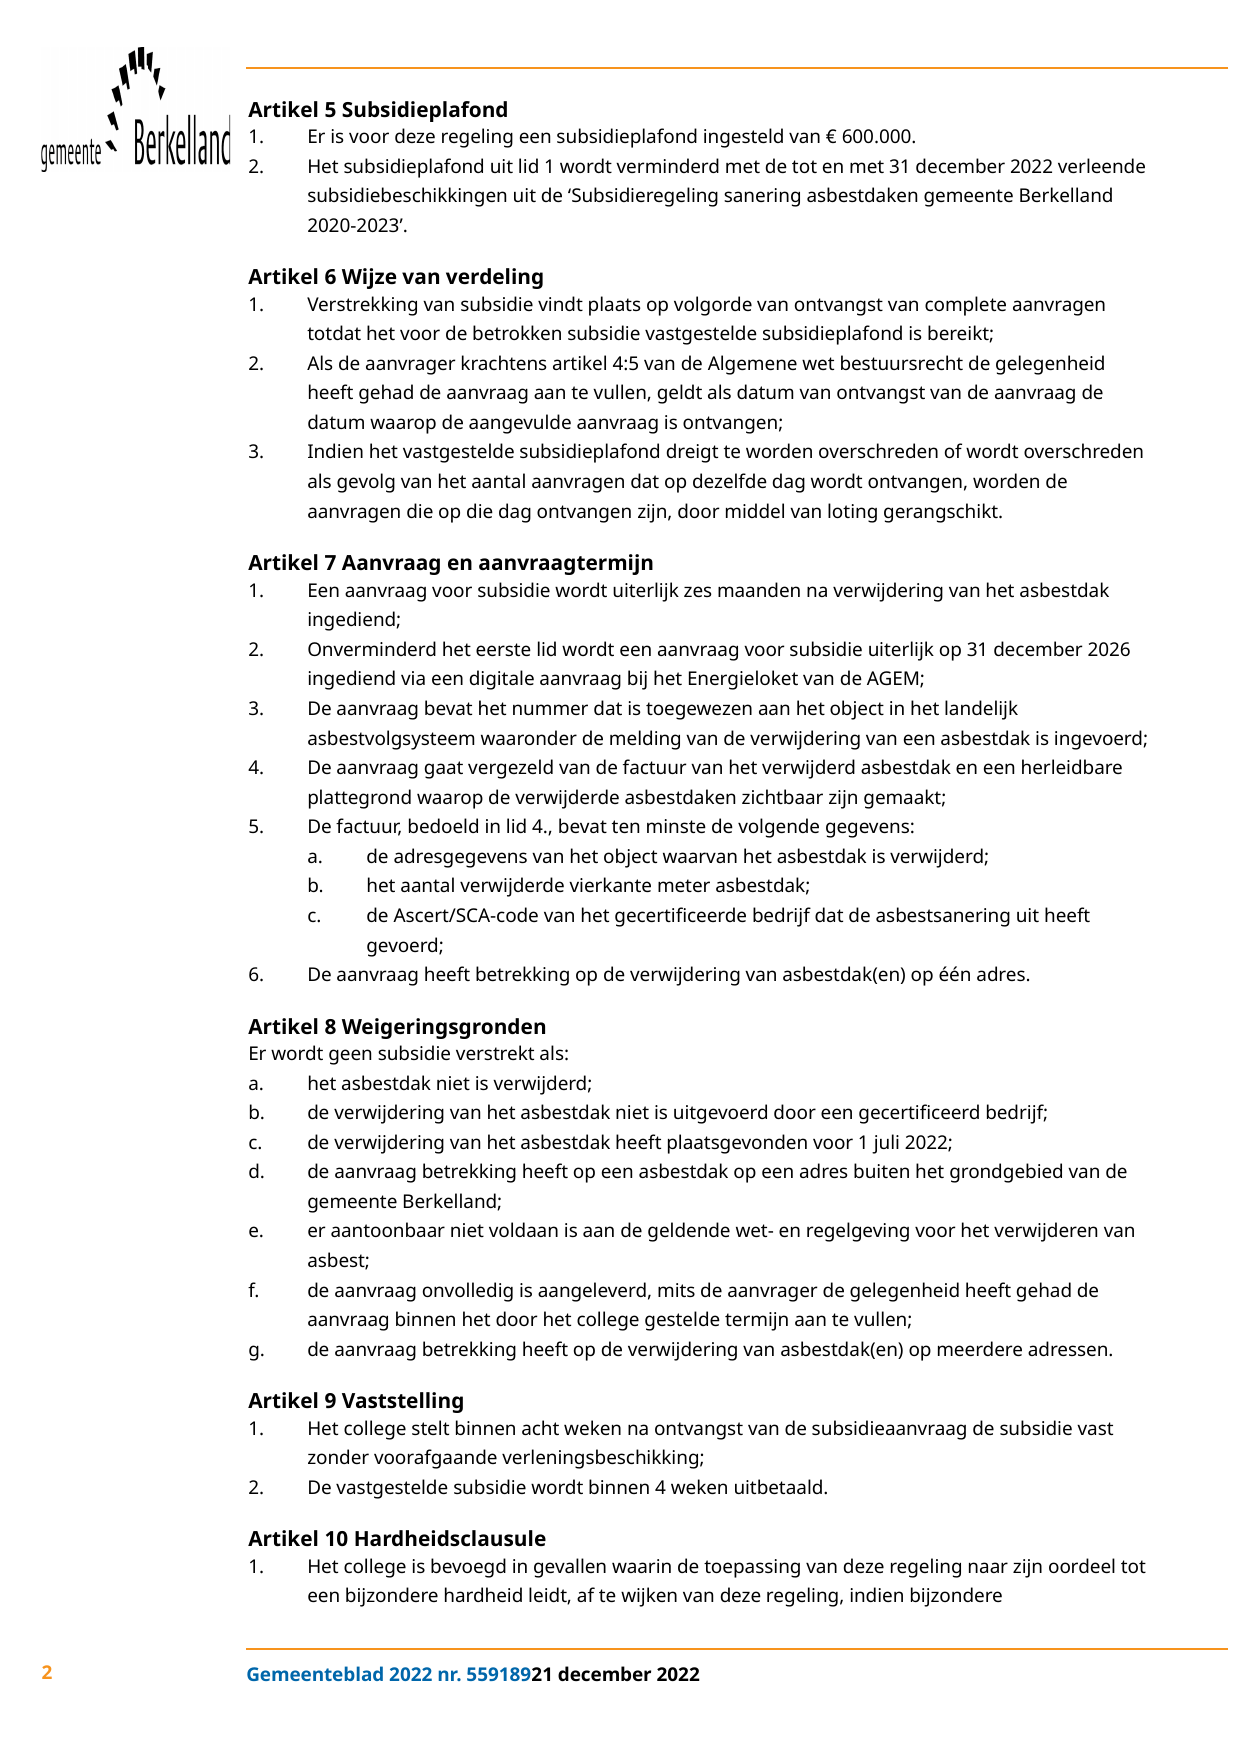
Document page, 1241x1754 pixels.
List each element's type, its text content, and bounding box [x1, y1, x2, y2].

list de verwijdering van het asbestdak heeft plaatsgevonden voor 1 juli 2022; [248, 1129, 1152, 1155]
list er aantoonbaar niet voldaan is aan de geldende wet- en regelgeving voor het verwijderen van asbest; [248, 1218, 1152, 1273]
text Artikel 5 Subsidieplafond [248, 95, 1152, 123]
text Er wordt geen subsidie verstrekt als: [248, 1040, 1152, 1066]
list Er is voor deze regeling een subsidieplafond ingesteld van € 600.000. [248, 123, 1152, 149]
list de Ascert/SCA-code van het gecertificeerde bedrijf dat de asbestsanering uit heeft gevoerd; [307, 902, 1152, 957]
text Artikel 7 Aanvraag en aanvraagtermijn [248, 548, 1152, 577]
text Artikel 10 Hardheidsclausule [248, 1524, 1152, 1553]
list de aanvraag betrekking heeft op een asbestdak op een adres buiten het grondgebied van de gemeente Berkelland; [248, 1158, 1152, 1214]
list de aanvraag onvolledig is aangeleverd, mits de aanvrager de gelegenheid heeft gehad de aanvraag binnen het door het college gestelde termijn aan te vullen; [248, 1277, 1152, 1332]
list Als de aanvrager krachtens artikel 4:5 van de Algemene wet bestuursrecht de gelegenheid heeft gehad de aanvraag aan te vullen, geldt als datum van ontvangst van de aanvraag de datum waarop de aangevulde aanvraag is ontvangen; [248, 350, 1152, 435]
list De vastgestelde subsidie wordt binnen 4 weken uitbetaald. [248, 1474, 1152, 1500]
list De aanvraag gaat vergezeld van de factuur van het verwijderd asbestdak en een herleidbare plattegrond waarop de verwijderde asbestdaken zichtbaar zijn gemaakt; [248, 754, 1152, 809]
list de adresgegevens van het object waarvan het asbestdak is verwijderd; [307, 843, 1152, 869]
text Artikel 8 Weigeringsgronden [248, 1012, 1152, 1040]
picture [41, 47, 231, 172]
list het asbestdak niet is verwijderd; [248, 1070, 1152, 1096]
list Een aanvraag voor subsidie wordt uiterlijk zes maanden na verwijdering van het asbestdak ingediend; [248, 577, 1152, 632]
list Het college stelt binnen acht weken na ontvangst van de subsidieaanvraag de subsidie vast zonder voorafgaande verleningsbeschikking; [248, 1415, 1152, 1470]
list Verstrekking van subsidie vindt plaats op volgorde van ontvangst van complete aanvragen totdat het voor de betrokken subsidie vastgestelde subsidieplafond is bereikt; [248, 291, 1152, 346]
list de verwijdering van het asbestdak niet is uitgevoerd door een gecertificeerd bedrijf; [248, 1099, 1152, 1125]
list Het subsidieplafond uit lid 1 wordt verminderd met de tot en met 31 december 2022 verleende subsidiebeschikkingen uit de ‘Subsidieregeling sanering asbestdaken gemeente Berkelland 2020-2023’. [248, 153, 1152, 238]
list Indien het vastgestelde subsidieplafond dreigt te worden overschreden of wordt overschreden als gevolg van het aantal aanvragen dat op dezelfde dag wordt ontvangen, worden de aanvragen die op die dag ontvangen zijn, door middel van loting gerangschikt. [248, 439, 1152, 524]
text Artikel 9 Vaststelling [248, 1386, 1152, 1415]
list Het college is bevoegd in gevallen waarin de toepassing van deze regeling naar zijn oordeel tot een bijzondere hardheid leidt, af te wijken van deze regeling, indien bijzondere [248, 1553, 1152, 1608]
list het aantal verwijderde vierkante meter asbestdak; [307, 873, 1152, 898]
list de aanvraag betrekking heeft op de verwijdering van asbestdak(en) op meerdere adressen. [248, 1336, 1152, 1362]
list De factuur, bedoeld in lid 4., bevat ten minste de volgende gegevens: [248, 813, 1152, 839]
list De aanvraag bevat het nummer dat is toegewezen aan het object in het landelijk asbestvolgsysteem waaronder de melding van de verwijdering van een asbestdak is ingevoerd; [248, 695, 1152, 750]
list Onverminderd het eerste lid wordt een aanvraag voor subsidie uiterlijk op 31 december 2026 ingediend via een digitale aanvraag bij het Energieloket van de AGEM; [248, 636, 1152, 691]
list De aanvraag heeft betrekking op de verwijdering van asbestdak(en) op één adres. [248, 961, 1152, 987]
text Artikel 6 Wijze van verdeling [248, 262, 1152, 291]
